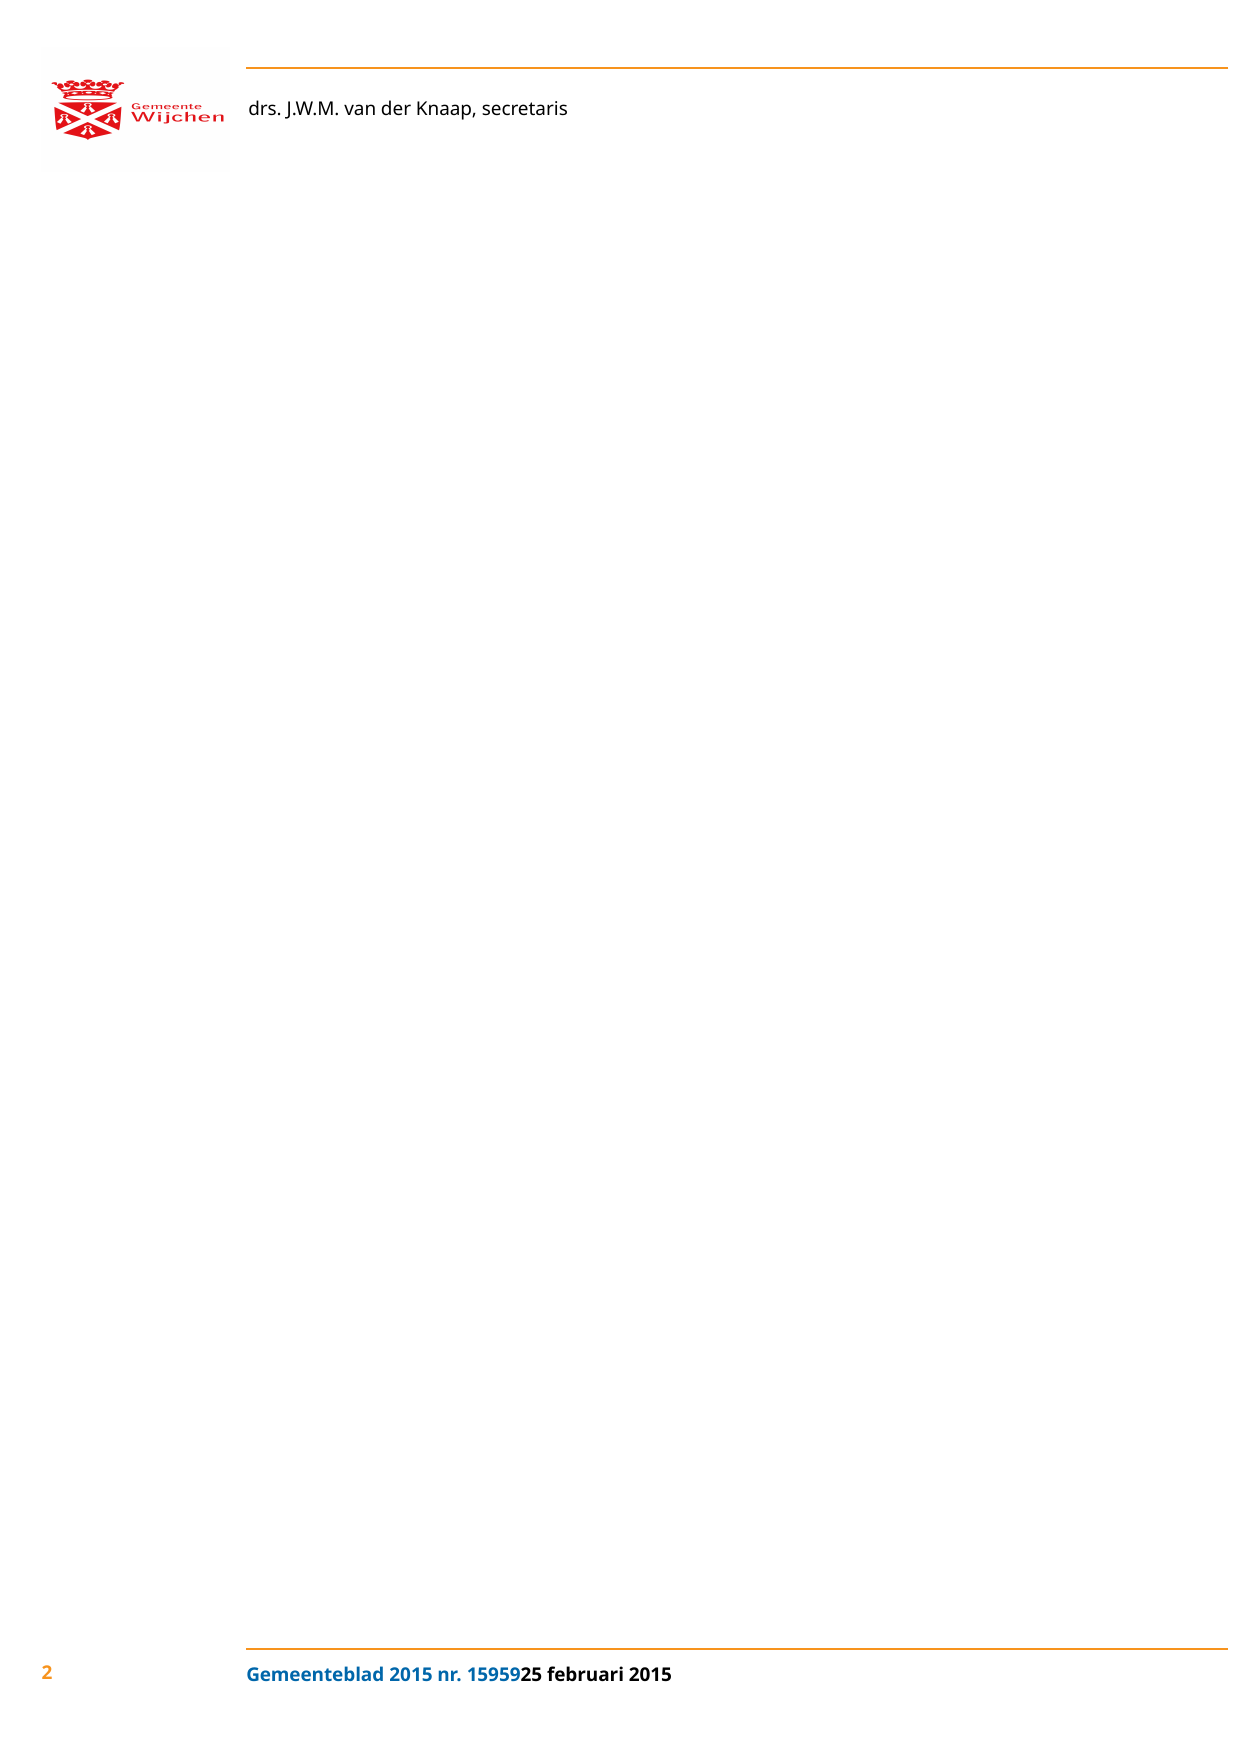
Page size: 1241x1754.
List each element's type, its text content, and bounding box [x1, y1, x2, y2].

picture [41, 47, 231, 172]
text drs. J.W.M. van der Knaap, secretaris [248, 95, 1152, 121]
